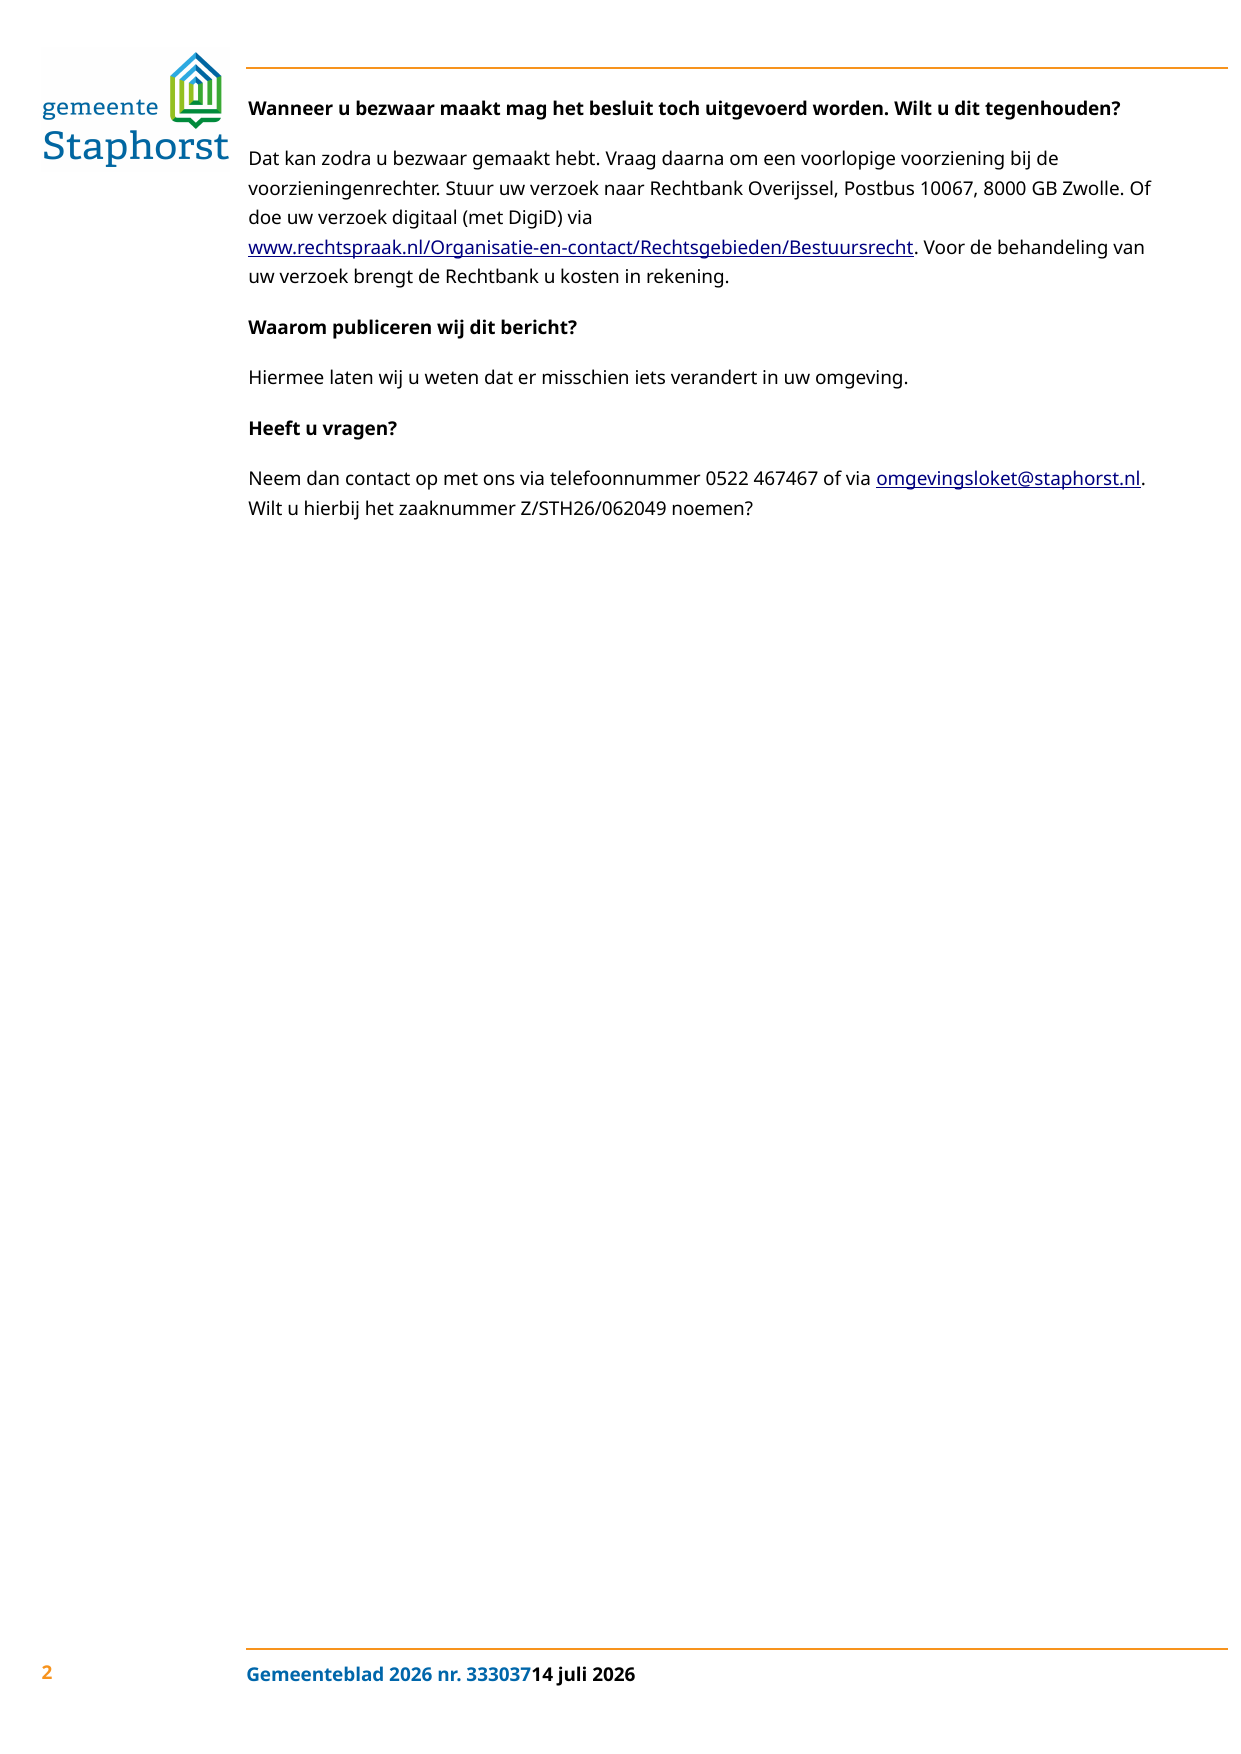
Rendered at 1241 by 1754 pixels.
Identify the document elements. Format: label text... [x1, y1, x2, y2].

text Wanneer u bezwaar maakt mag het besluit toch uitgevoerd worden. Wilt u dit tegenhouden? [248, 95, 1152, 121]
text Hiermee laten wij u weten dat er misschien iets verandert in uw omgeving. [248, 364, 1152, 390]
text Dat kan zodra u bezwaar gemaakt hebt. Vraag daarna om een voorlopige voorziening bij de voorzieningenrechter. Stuur uw verzoek naar Rechtbank Overijssel, Postbus 10067, 8000 GB Zwolle. Of doe uw verzoek digitaal (met DigiD) via www.rechtspraak.nl/Organisatie-en-contact/Rechtsgebieden/Bestuursrecht. Voor de behandeling van uw verzoek brengt de Rechtbank u kosten in rekening. [248, 145, 1152, 289]
text Waarom publiceren wij dit bericht? [248, 314, 1152, 340]
picture [41, 47, 231, 172]
text Neem dan contact op met ons via telefoonnummer 0522 467467 of via omgevingsloket@staphorst.nl. Wilt u hierbij het zaaknummer Z/STH26/062049 noemen? [248, 465, 1152, 521]
text Heeft u vragen? [248, 415, 1152, 441]
